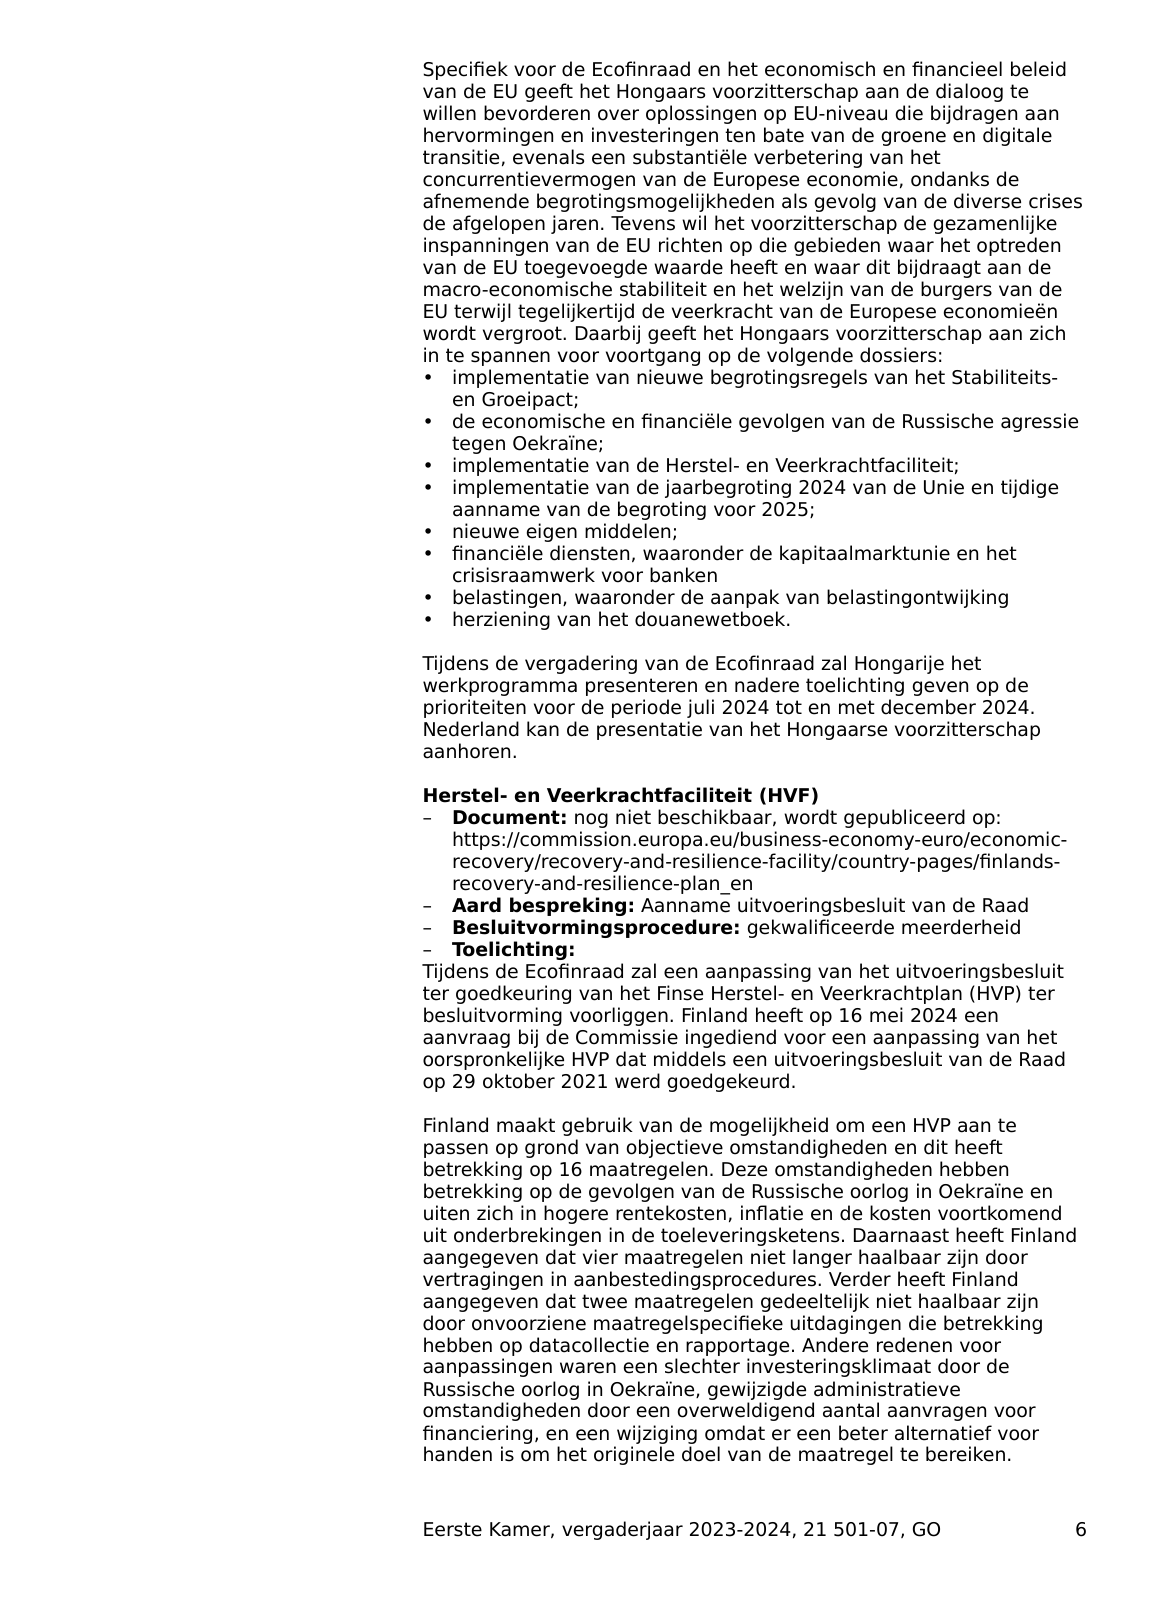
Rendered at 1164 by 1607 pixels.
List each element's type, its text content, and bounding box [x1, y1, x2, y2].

text • financiële diensten, waaronder de kapitaalmarktunie en het crisisraamwerk voor banken [422, 543, 1087, 587]
text Herstel- en Veerkrachtfaciliteit (HVF) [422, 785, 1087, 807]
text Tijdens de vergadering van de Ecofinraad zal Hongarije het werkprogramma presenteren en nadere toelichting geven op de prioriteiten voor de periode juli 2024 tot en met december 2024. Nederland kan de presentatie van het Hongaarse voorzitterschap aanhoren. [422, 653, 1087, 763]
text Tijdens de Ecofinraad zal een aanpassing van het uitvoeringsbesluit ter goedkeuring van het Finse Herstel- en Veerkrachtplan (HVP) ter besluitvorming voorliggen. Finland heeft op 16 mei 2024 een aanvraag bij de Commissie ingediend voor een aanpassing van het oorspronkelijke HVP dat middels een uitvoeringsbesluit van de Raad op 29 oktober 2021 werd goedgekeurd. [422, 961, 1087, 1092]
text Finland maakt gebruik van de mogelijkheid om een HVP aan te passen op grond van objectieve omstandigheden en dit heeft betrekking op 16 maatregelen. Deze omstandigheden hebben betrekking op de gevolgen van de Russische oorlog in Oekraïne en uiten zich in hogere rentekosten, inflatie en de kosten voortkomend uit onderbrekingen in de toeleveringsketens. Daarnaast heeft Finland aangegeven dat vier maatregelen niet langer haalbaar zijn door vertragingen in aanbestedingsprocedures. Verder heeft Finland aangegeven dat twee maatregelen gedeeltelijk niet haalbaar zijn door onvoorziene maatregelspecifieke uitdagingen die betrekking hebben op datacollectie en rapportage. Andere redenen voor aanpassingen waren een slechter investeringsklimaat door de Russische oorlog in Oekraïne, gewijzigde administratieve omstandigheden door een overweldigend aantal aanvragen voor financiering, en een wijziging omdat er een beter alternatief voor handen is om het originele doel van de maatregel te bereiken. [422, 1115, 1087, 1466]
text • implementatie van nieuwe begrotingsregels van het Stabiliteits- en Groeipact; [422, 367, 1087, 411]
text • implementatie van de Herstel- en Veerkrachtfaciliteit; [422, 455, 1087, 477]
text • implementatie van de jaarbegroting 2024 van de Unie en tijdige aanname van de begroting voor 2025; [422, 477, 1087, 521]
text • belastingen, waaronder de aanpak van belastingontwijking [422, 587, 1087, 608]
text • herziening van het douanewetboek. [422, 608, 1087, 631]
text Specifiek voor de Ecofinraad en het economisch en financieel beleid van de EU geeft het Hongaars voorzitterschap aan de dialoog te willen bevorderen over oplossingen op EU-niveau die bijdragen aan hervormingen en investeringen ten bate van de groene en digitale transitie, evenals een substantiële verbetering van het concurrentievermogen van de Europese economie, ondanks de afnemende begrotingsmogelijkheden als gevolg van de diverse crises de afgelopen jaren. Tevens wil het voorzitterschap de gezamenlijke inspanningen van de EU richten op die gebieden waar het optreden van de EU toegevoegde waarde heeft en waar dit bijdraagt aan de macro-economische stabiliteit en het welzijn van de burgers van de EU terwijl tegelijkertijd de veerkracht van de Europese economieën wordt vergroot. Daarbij geeft het Hongaars voorzitterschap aan zich in te spannen voor voortgang op de volgende dossiers: [422, 59, 1087, 367]
text • nieuwe eigen middelen; [422, 521, 1087, 543]
text – Document: nog niet beschikbaar, wordt gepubliceerd op: https://commission.europa.eu/business-economy-euro/economic-recovery/recovery-and-resilience-facility/country-pages/finlands-recovery-and-resilience-plan_en [422, 807, 1087, 895]
text – Besluitvormingsprocedure: gekwalificeerde meerderheid [422, 917, 1087, 939]
text – Toelichting: [422, 939, 1087, 961]
text • de economische en financiële gevolgen van de Russische agressie tegen Oekraïne; [422, 411, 1087, 455]
text – Aard bespreking: Aanname uitvoeringsbesluit van de Raad [422, 895, 1087, 917]
